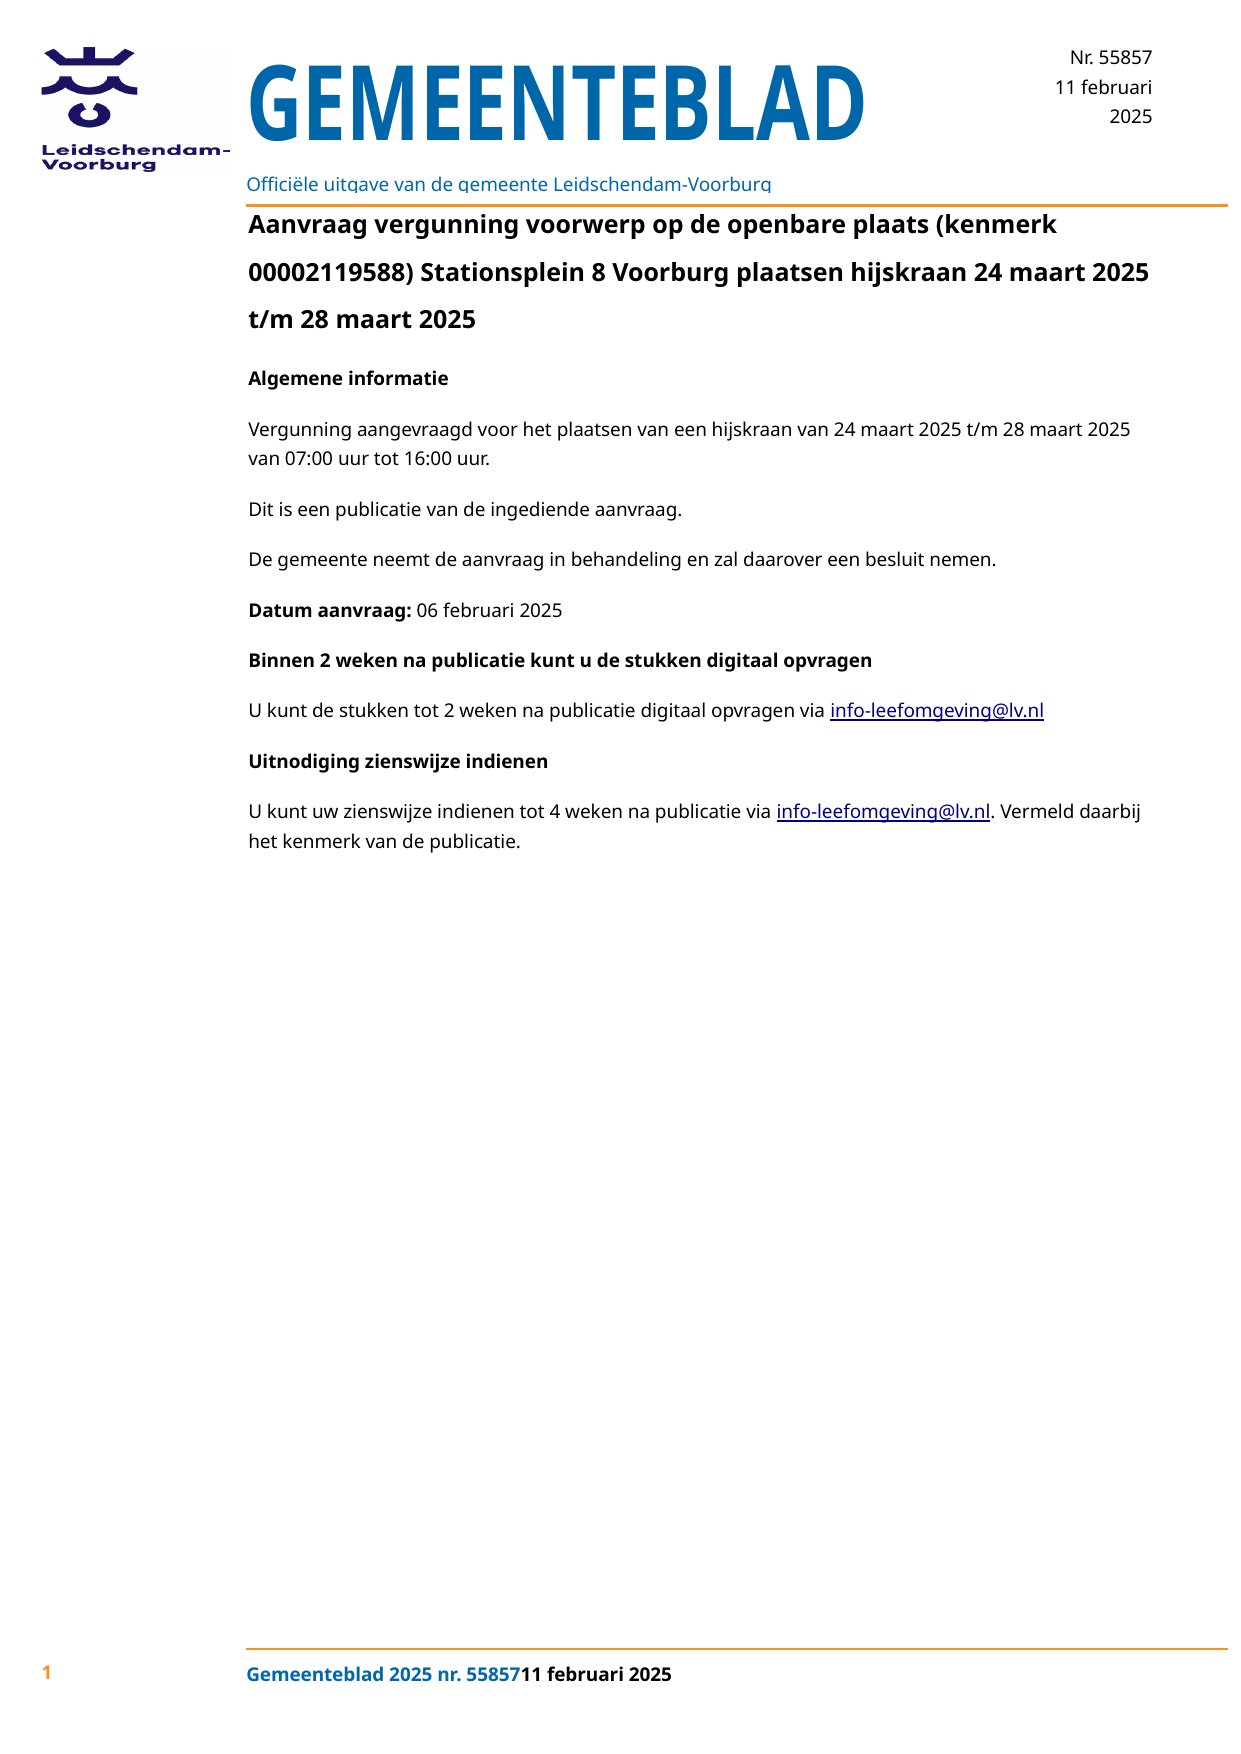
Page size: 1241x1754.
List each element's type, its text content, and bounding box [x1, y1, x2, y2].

text Dit is een publicatie van de ingediende aanvraag. [248, 496, 1152, 522]
text U kunt uw zienswijze indienen tot 4 weken na publicatie via info-leefomgeving@lv.nl. Vermeld daarbij het kenmerk van de publicatie. [248, 798, 1152, 854]
text Binnen 2 weken na publicatie kunt u de stukken digitaal opvragen [248, 647, 1152, 673]
text Algemene informatie [248, 366, 1152, 391]
text De gemeente neemt de aanvraag in behandeling en zal daarover een besluit nemen. [248, 546, 1152, 572]
text Uitnodiging zienswijze indienen [248, 748, 1152, 774]
text Vergunning aangevraagd voor het plaatsen van een hijskraan van 24 maart 2025 t/m 28 maart 2025 van 07:00 uur tot 16:00 uur. [248, 416, 1152, 471]
text Datum aanvraag: 06 februari 2025 [248, 597, 1152, 622]
text U kunt de stukken tot 2 weken na publicatie digitaal opvragen via info-leefomgeving@lv.nl [248, 698, 1152, 723]
text Aanvraag vergunning voorwerp op de openbare plaats (kenmerk 00002119588) Stationsplein 8 Voorburg plaatsen hijskraan 24 maart 2025 t/m 28 maart 2025 [248, 207, 1152, 336]
picture [41, 47, 231, 172]
